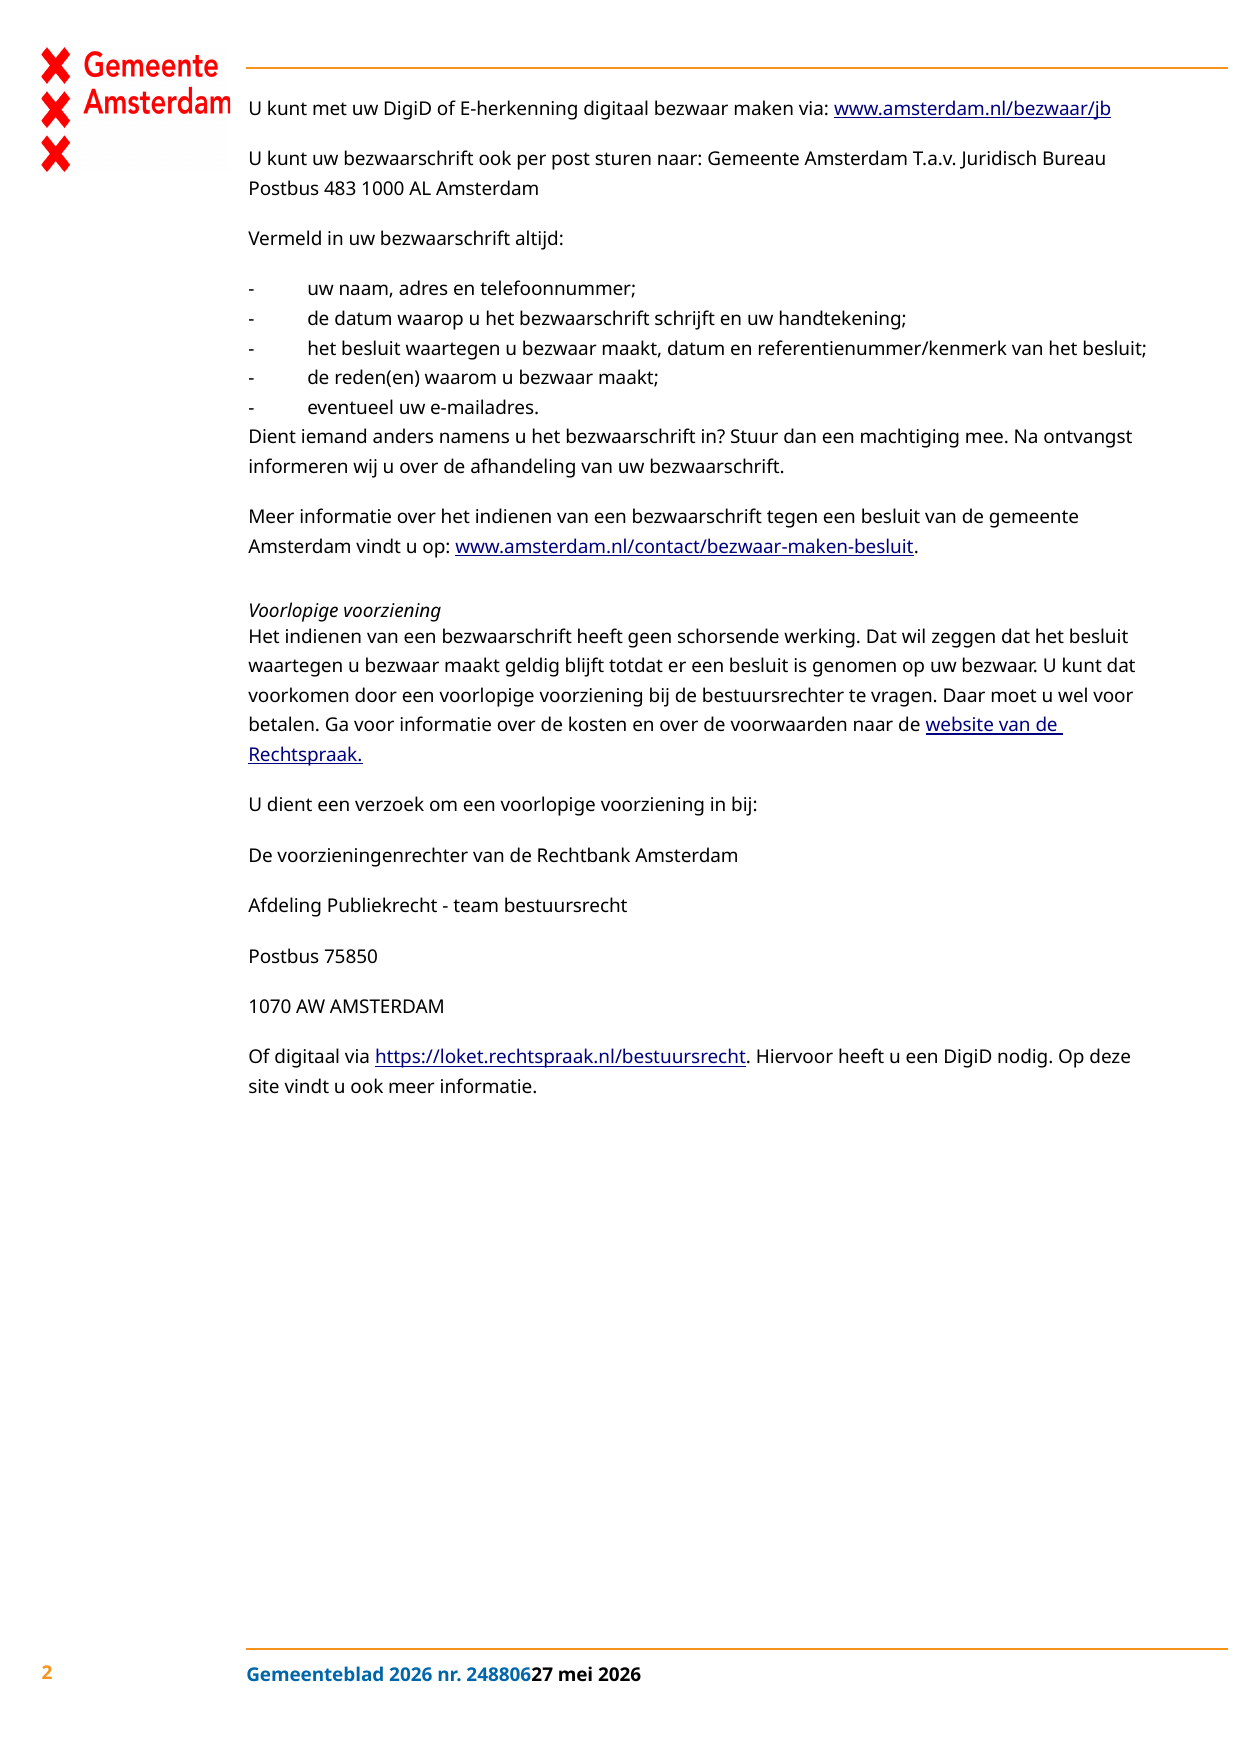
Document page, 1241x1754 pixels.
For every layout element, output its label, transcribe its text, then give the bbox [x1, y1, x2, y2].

list uw naam, adres en telefoonnummer; [248, 276, 1152, 301]
text Dient iemand anders namens u het bezwaarschrift in? Stuur dan een machtiging mee. Na ontvangst informeren wij u over de afhandeling van uw bezwaarschrift. [248, 423, 1152, 479]
picture [41, 47, 231, 172]
text U kunt met uw DigiD of E-herkenning digitaal bezwaar maken via: www.amsterdam.nl/bezwaar/jb [248, 95, 1152, 121]
text U kunt uw bezwaarschrift ook per post sturen naar: Gemeente Amsterdam T.a.v. Juridisch Bureau Postbus 483 1000 AL Amsterdam [248, 145, 1152, 201]
list eventueel uw e-mailadres. [248, 394, 1152, 420]
text De voorzieningenrechter van de Rechtbank Amsterdam [248, 842, 1152, 868]
text 1070 AW AMSTERDAM [248, 993, 1152, 1019]
text Het indienen van een bezwaarschrift heeft geen schorsende werking. Dat wil zeggen dat het besluit waartegen u bezwaar maakt geldig blijft totdat er een besluit is genomen op uw bezwaar. U kunt dat voorkomen door een voorlopige voorziening bij de bestuursrechter te vragen. Daar moet u wel voor betalen. Ga voor informatie over de kosten en over de voorwaarden naar de website van de Rechtspraak. [248, 623, 1152, 767]
text Postbus 75850 [248, 943, 1152, 968]
text Meer informatie over het indienen van een bezwaarschrift tegen een besluit van de gemeente Amsterdam vindt u op: www.amsterdam.nl/contact/bezwaar-maken-besluit. [248, 503, 1152, 559]
text Afdeling Publiekrecht - team bestuursrecht [248, 892, 1152, 918]
text Voorlopige voorziening [248, 597, 1152, 623]
list de datum waarop u het bezwaarschrift schrijft en uw handtekening; [248, 305, 1152, 331]
text U dient een verzoek om een voorlopige voorziening in bij: [248, 792, 1152, 817]
list het besluit waartegen u bezwaar maakt, datum en referentienummer/kenmerk van het besluit; [248, 335, 1152, 361]
list de reden(en) waarom u bezwaar maakt; [248, 364, 1152, 390]
text Of digitaal via https://loket.rechtspraak.nl/bestuursrecht. Hiervoor heeft u een DigiD nodig. Op deze site vindt u ook meer informatie. [248, 1044, 1152, 1099]
text Vermeld in uw bezwaarschrift altijd: [248, 225, 1152, 251]
